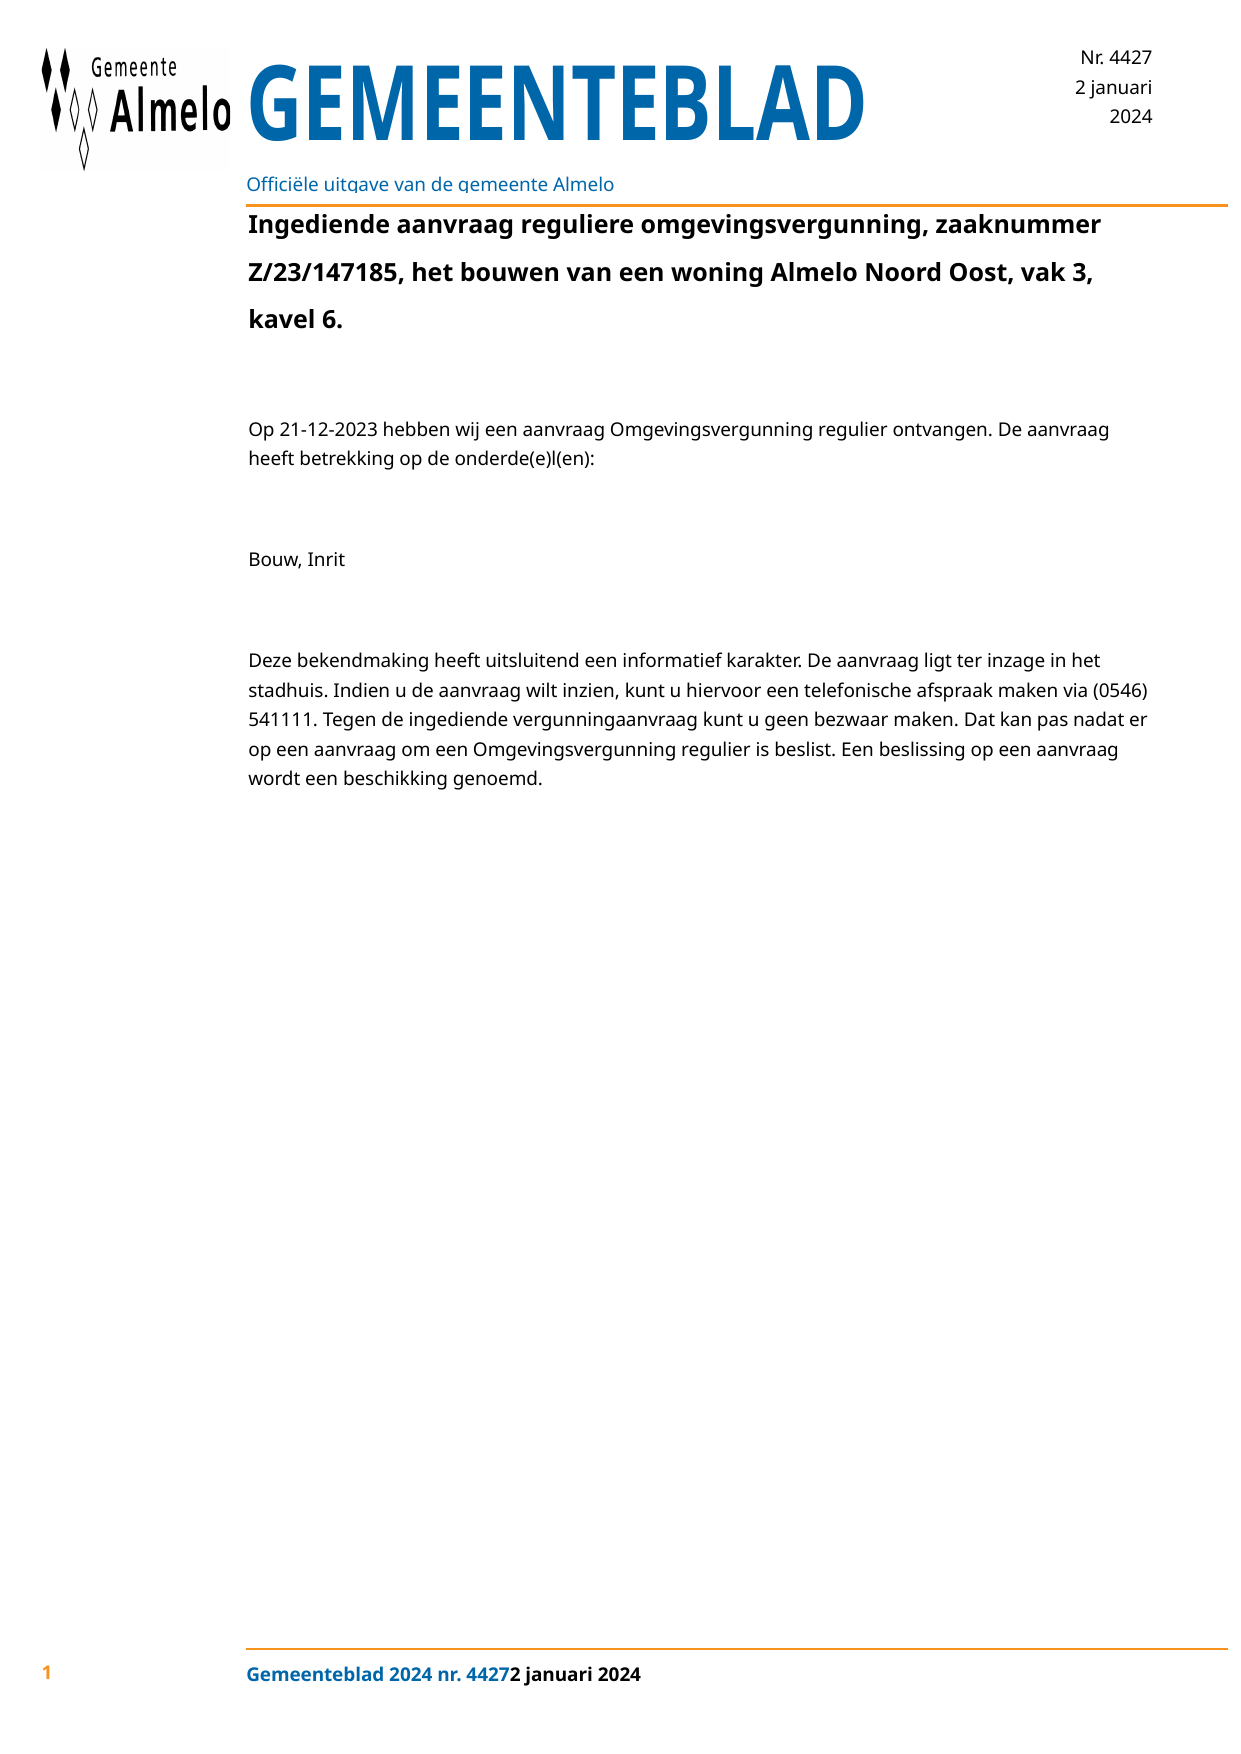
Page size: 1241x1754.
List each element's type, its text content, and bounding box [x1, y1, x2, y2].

text Op 21-12-2023 hebben wij een aanvraag Omgevingsvergunning regulier ontvangen. De aanvraag heeft betrekking op de onderde(e)l(en): [248, 416, 1152, 471]
picture [41, 47, 231, 172]
text Deze bekendmaking heeft uitsluitend een informatief karakter. De aanvraag ligt ter inzage in het stadhuis. Indien u de aanvraag wilt inzien, kunt u hiervoor een telefonische afspraak maken via (0546) 541111. Tegen de ingediende vergunningaanvraag kunt u geen bezwaar maken. Dat kan pas nadat er op een aanvraag om een Omgevingsvergunning regulier is beslist. Een beslissing op een aanvraag wordt een beschikking genoemd. [248, 647, 1152, 791]
text Bouw, Inrit [248, 546, 1152, 572]
text Ingediende aanvraag reguliere omgevingsvergunning, zaaknummer Z/23/147185, het bouwen van een woning Almelo Noord Oost, vak 3, kavel 6. [248, 207, 1152, 336]
